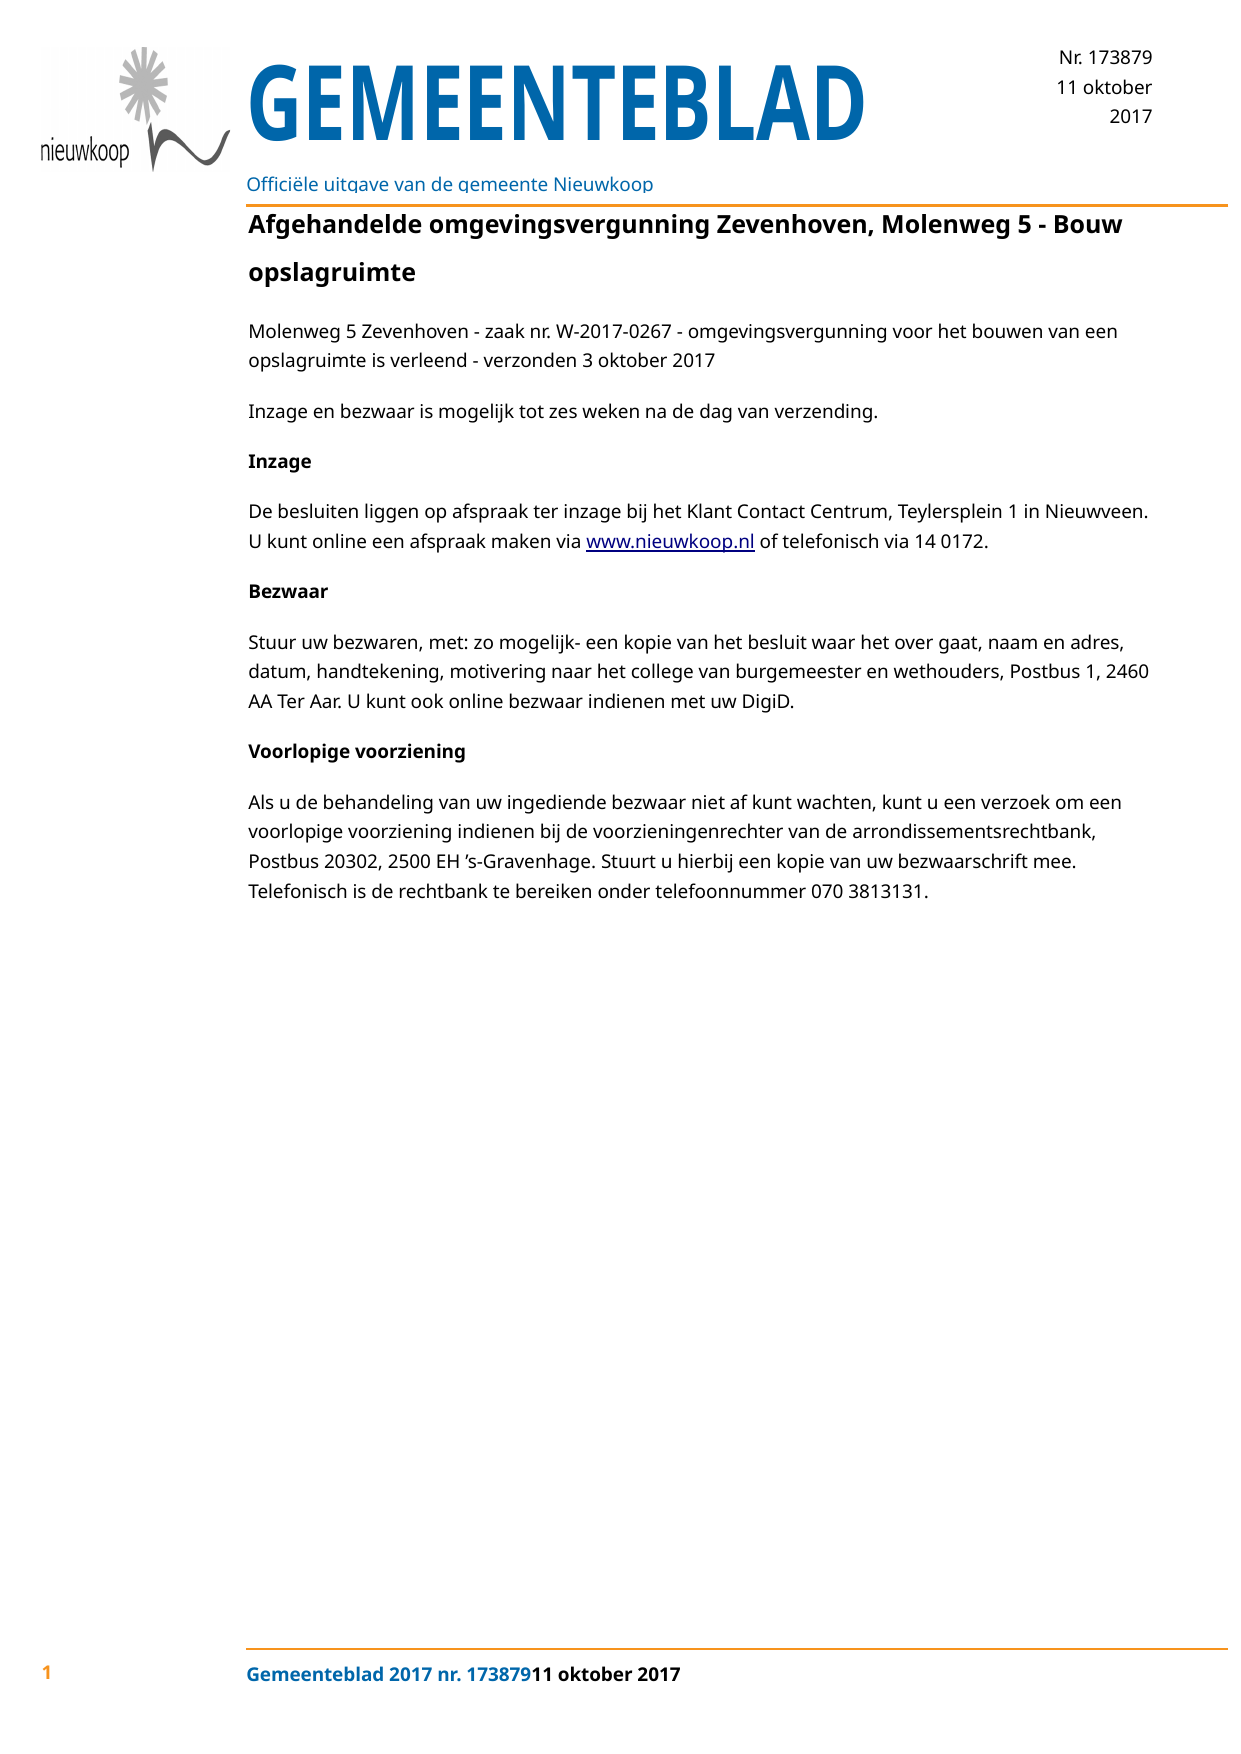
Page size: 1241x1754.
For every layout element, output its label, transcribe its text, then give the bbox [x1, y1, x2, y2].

text Bezwaar [248, 579, 1152, 604]
picture [41, 47, 231, 172]
text Molenweg 5 Zevenhoven - zaak nr. W-2017-0267 - omgevingsvergunning voor het bouwen van een opslagruimte is verleend - verzonden 3 oktober 2017 [248, 318, 1152, 373]
text Voorlopige voorziening [248, 739, 1152, 764]
text Als u de behandeling van uw ingediende bezwaar niet af kunt wachten, kunt u een verzoek om een voorlopige voorziening indienen bij de voorzieningenrechter van de arrondissementsrechtbank, Postbus 20302, 2500 EH ’s-Gravenhage. Stuurt u hierbij een kopie van uw bezwaarschrift mee. Telefonisch is de rechtbank te bereiken onder telefoonnummer 070 3813131. [248, 789, 1152, 904]
text Afgehandelde omgevingsvergunning Zevenhoven, Molenweg 5 - Bouw opslagruimte [248, 207, 1152, 288]
text Inzage [248, 448, 1152, 474]
text Stuur uw bezwaren, met: zo mogelijk- een kopie van het besluit waar het over gaat, naam en adres, datum, handtekening, motivering naar het college van burgemeester en wethouders, Postbus 1, 2460 AA Ter Aar. U kunt ook online bezwaar indienen met uw DigiD. [248, 629, 1152, 714]
text De besluiten liggen op afspraak ter inzage bij het Klant Contact Centrum, Teylersplein 1 in Nieuwveen. U kunt online een afspraak maken via www.nieuwkoop.nl of telefonisch via 14 0172. [248, 499, 1152, 554]
text Inzage en bezwaar is mogelijk tot zes weken na de dag van verzending. [248, 398, 1152, 424]
